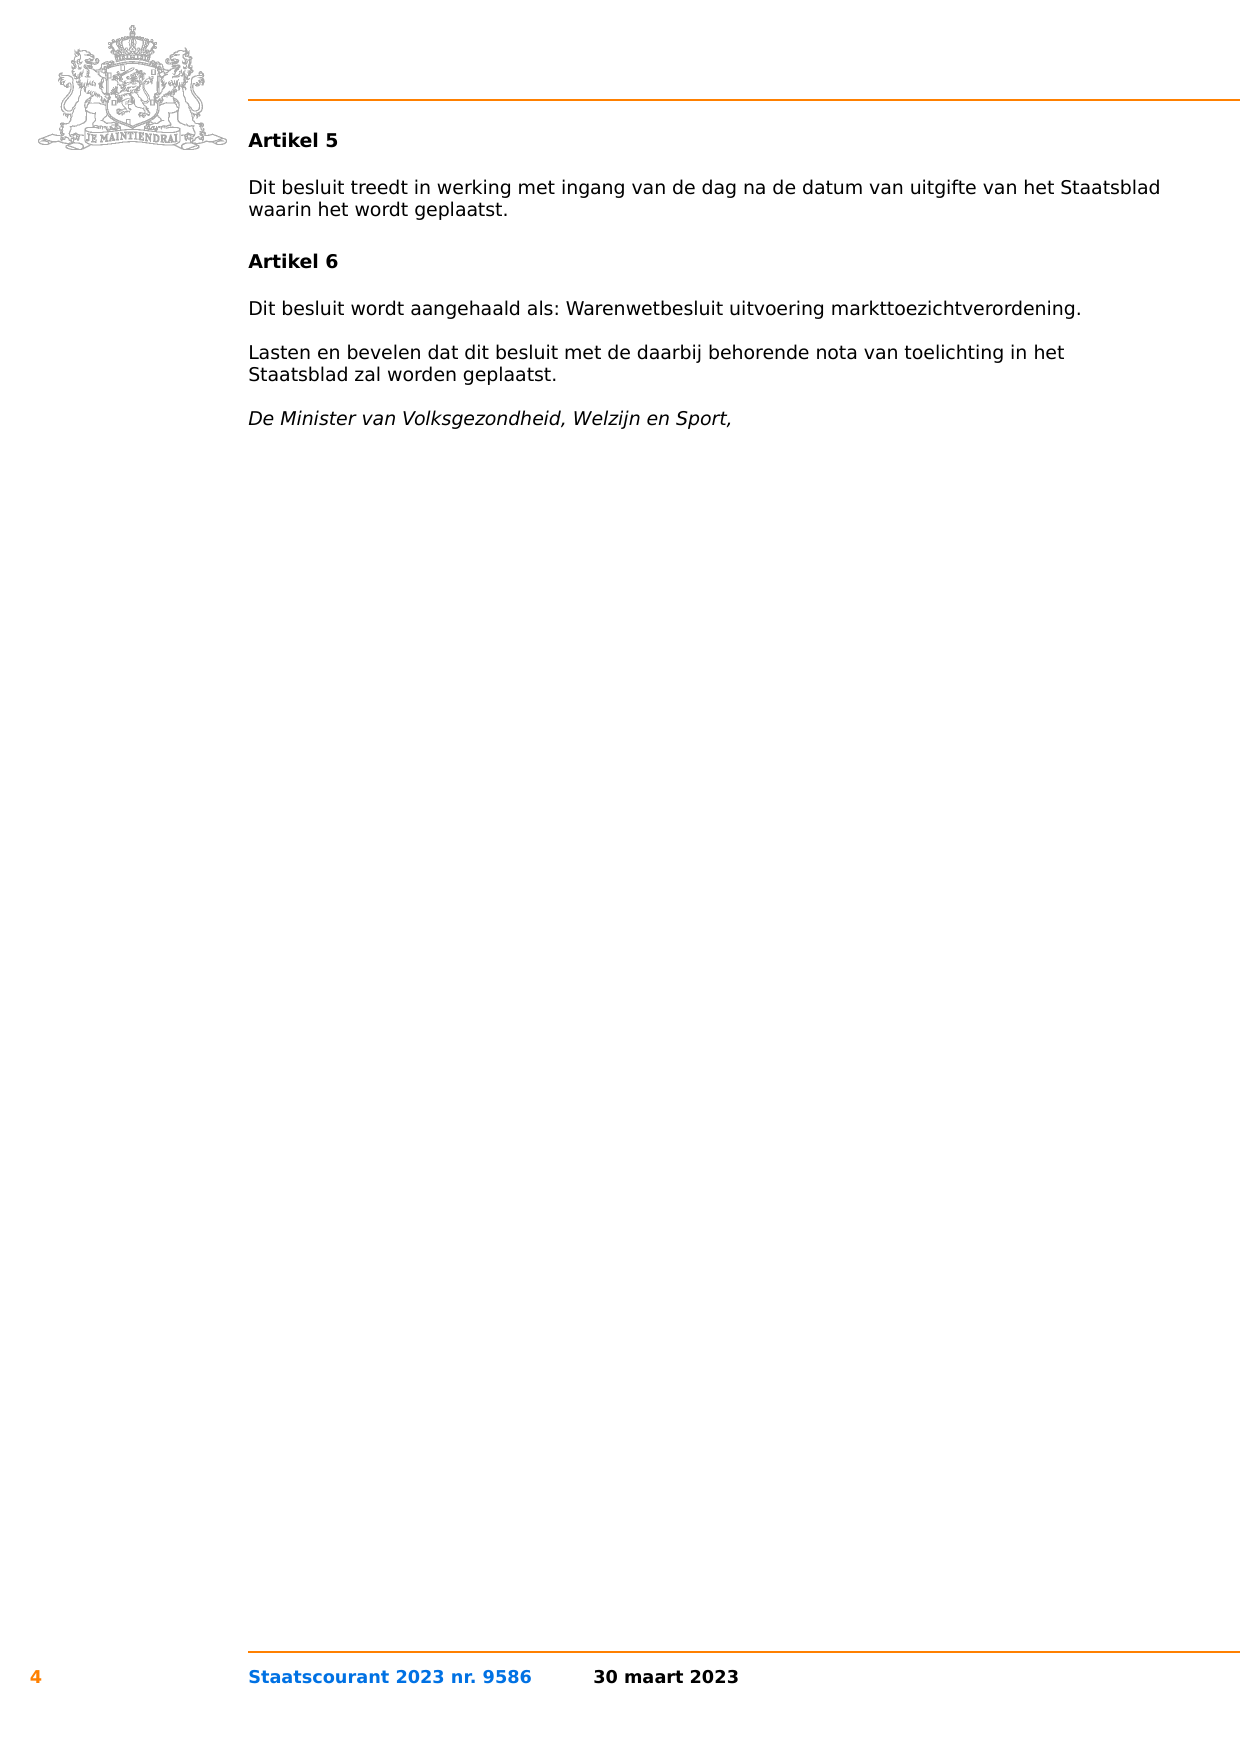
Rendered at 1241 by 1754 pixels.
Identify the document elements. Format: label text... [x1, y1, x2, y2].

subtitle Artikel 6 [248, 251, 1163, 273]
picture [38, 25, 227, 150]
text Lasten en bevelen dat dit besluit met de daarbij behorende nota van toelichting in het Staatsblad zal worden geplaatst. [248, 342, 1163, 386]
text Dit besluit treedt in werking met ingang van de dag na de datum van uitgifte van het Staatsblad waarin het wordt geplaatst. [248, 177, 1163, 221]
text De Minister van Volksgezondheid, Welzijn en Sport, [248, 407, 1163, 429]
text Dit besluit wordt aangehaald als: Warenwetbesluit uitvoering markttoezichtverordening. [248, 298, 1163, 320]
subtitle Artikel 5 [248, 130, 1163, 152]
